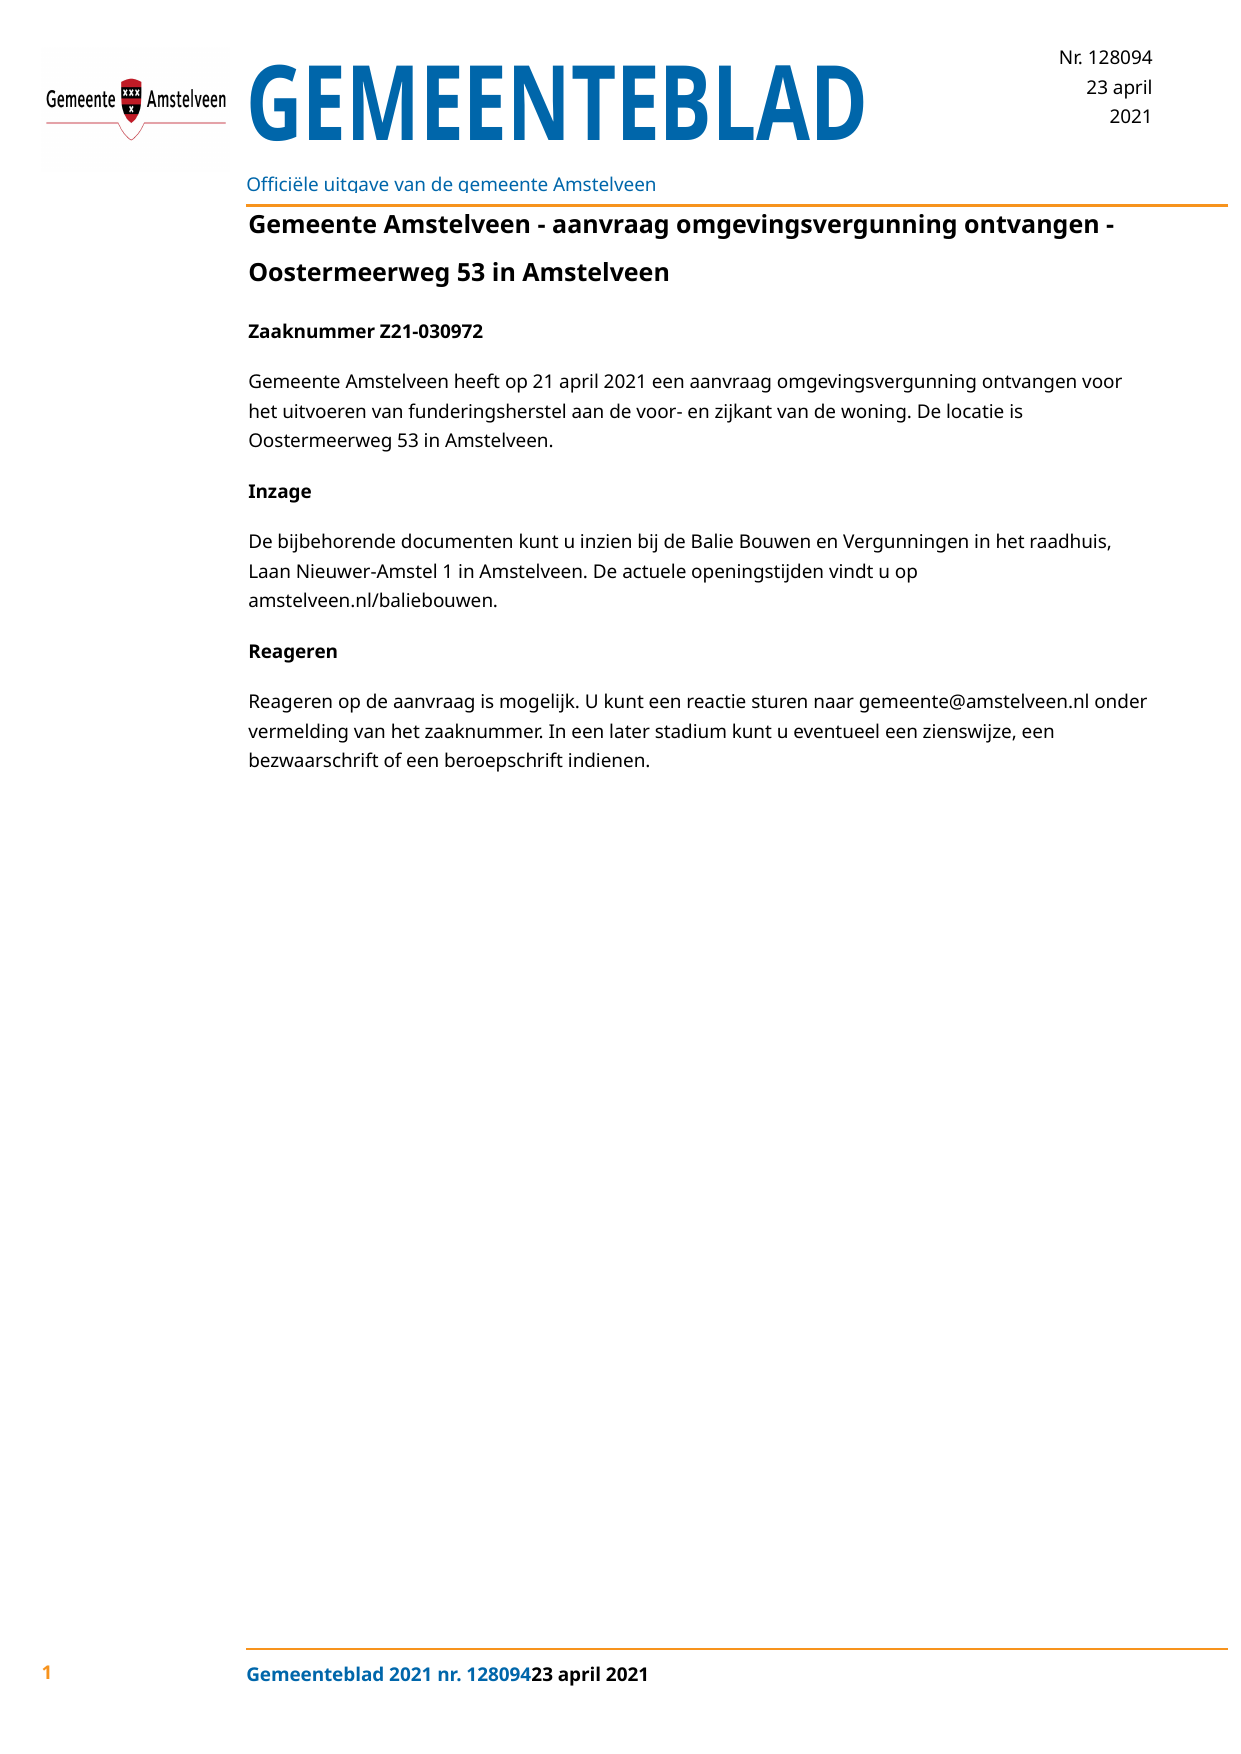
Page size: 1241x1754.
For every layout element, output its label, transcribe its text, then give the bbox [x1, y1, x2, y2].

text Reageren [248, 638, 1152, 664]
text De bijbehorende documenten kunt u inzien bij de Balie Bouwen en Vergunningen in het raadhuis, Laan Nieuwer-Amstel 1 in Amstelveen. De actuele openingstijden vindt u op amstelveen.nl/baliebouwen. [248, 528, 1152, 613]
text Inzage [248, 478, 1152, 504]
text Gemeente Amstelveen heeft op 21 april 2021 een aanvraag omgevingsvergunning ontvangen voor het uitvoeren van funderingsherstel aan de voor- en zijkant van de woning. De locatie is Oostermeerweg 53 in Amstelveen. [248, 368, 1152, 453]
text Gemeente Amstelveen - aanvraag omgevingsvergunning ontvangen - Oostermeerweg 53 in Amstelveen [248, 207, 1152, 288]
text Zaaknummer Z21-030972 [248, 318, 1152, 344]
text Reageren op de aanvraag is mogelijk. U kunt een reactie sturen naar gemeente@amstelveen.nl onder vermelding van het zaaknummer. In een later stadium kunt u eventueel een zienswijze, een bezwaarschrift of een beroepschrift indienen. [248, 688, 1152, 773]
picture [41, 47, 231, 172]
